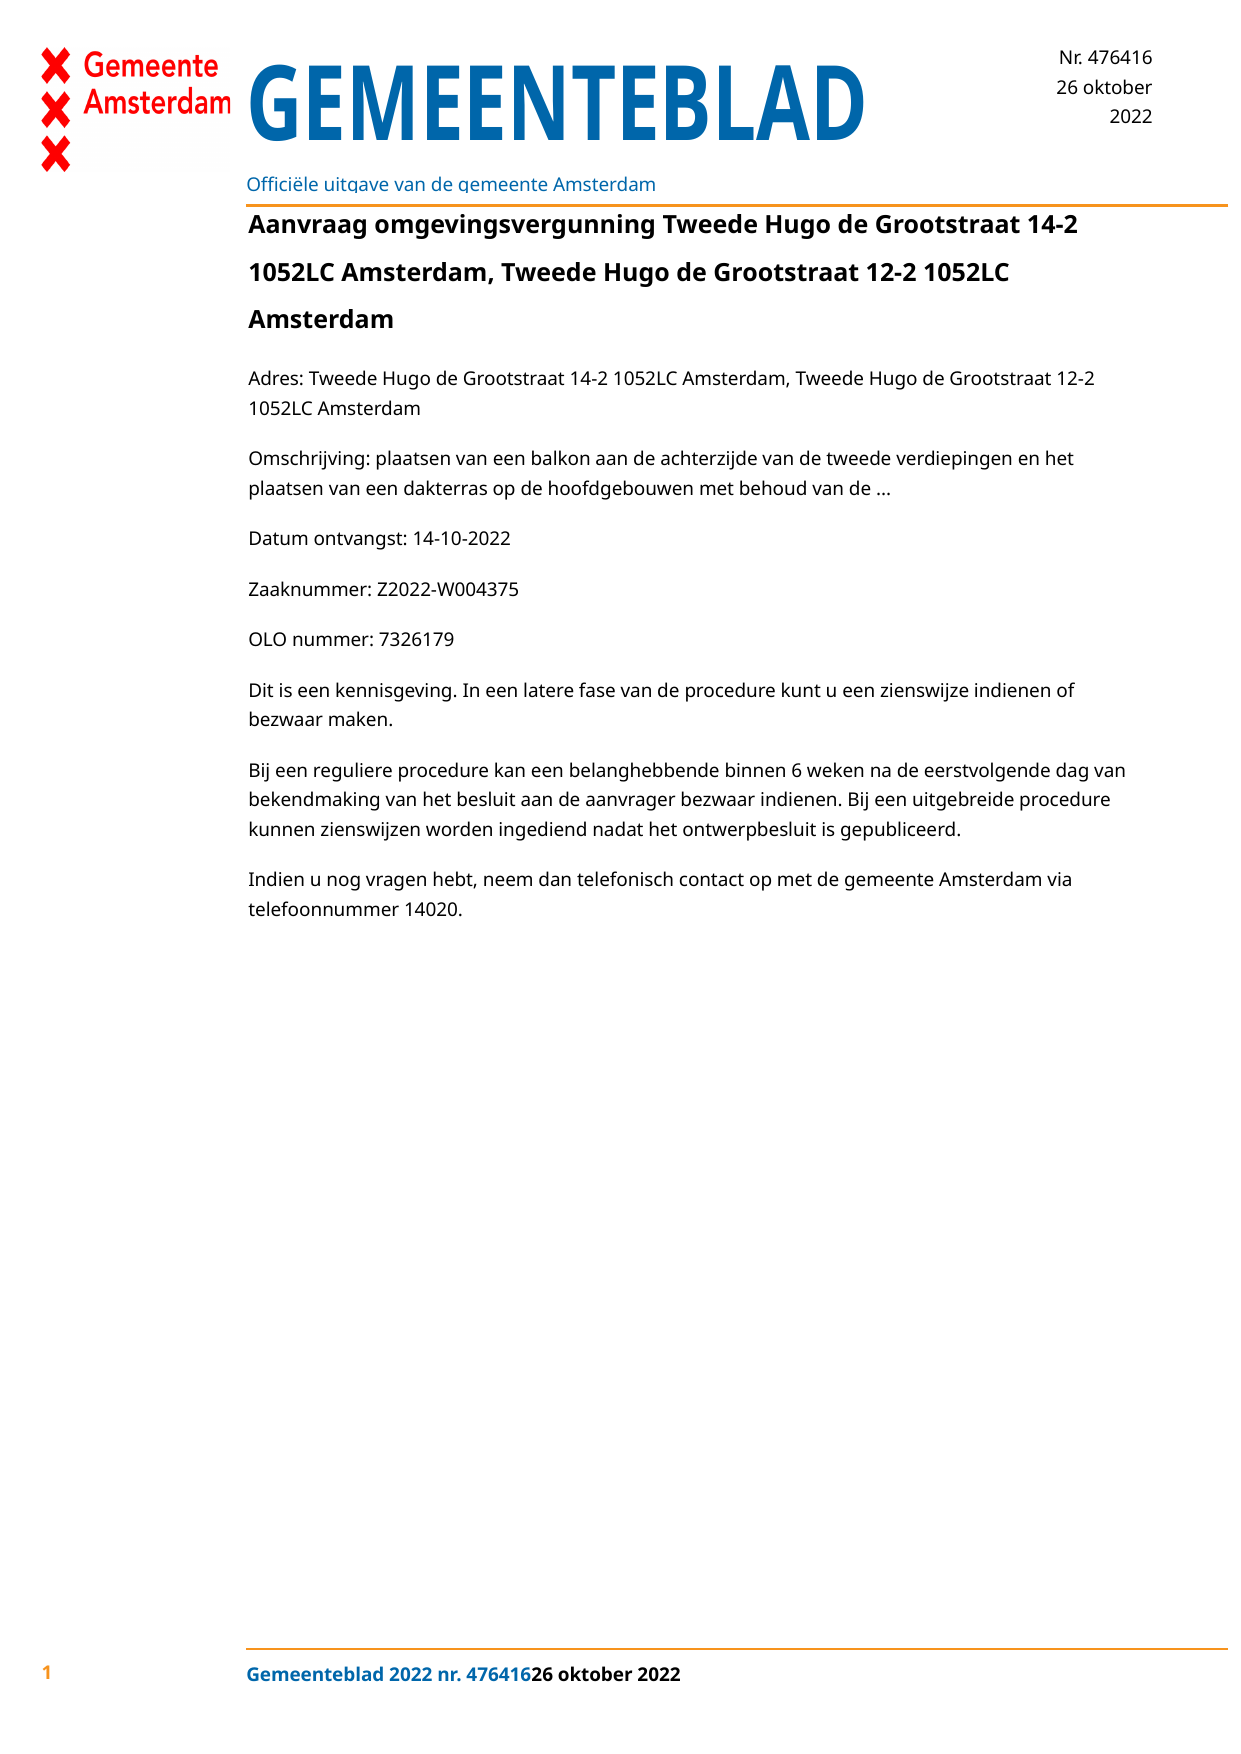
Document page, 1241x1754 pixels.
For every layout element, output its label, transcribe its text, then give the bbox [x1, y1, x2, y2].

text Omschrijving: plaatsen van een balkon aan de achterzijde van de tweede verdiepingen en het plaatsen van een dakterras op de hoofdgebouwen met behoud van de ... [248, 446, 1152, 501]
text Zaaknummer: Z2022-W004375 [248, 576, 1152, 602]
text Dit is een kennisgeving. In een latere fase van de procedure kunt u een zienswijze indienen of bezwaar maken. [248, 677, 1152, 732]
text Adres: Tweede Hugo de Grootstraat 14-2 1052LC Amsterdam, Tweede Hugo de Grootstraat 12-2 1052LC Amsterdam [248, 366, 1152, 421]
text OLO nummer: 7326179 [248, 626, 1152, 652]
text Aanvraag omgevingsvergunning Tweede Hugo de Grootstraat 14-2 1052LC Amsterdam, Tweede Hugo de Grootstraat 12-2 1052LC Amsterdam [248, 207, 1152, 336]
text Datum ontvangst: 14-10-2022 [248, 526, 1152, 551]
text Bij een reguliere procedure kan een belanghebbende binnen 6 weken na de eerstvolgende dag van bekendmaking van het besluit aan de aanvrager bezwaar indienen. Bij een uitgebreide procedure kunnen zienswijzen worden ingediend nadat het ontwerpbesluit is gepubliceerd. [248, 757, 1152, 842]
picture [41, 47, 231, 172]
text Indien u nog vragen hebt, neem dan telefonisch contact op met de gemeente Amsterdam via telefoonnummer 14020. [248, 866, 1152, 922]
